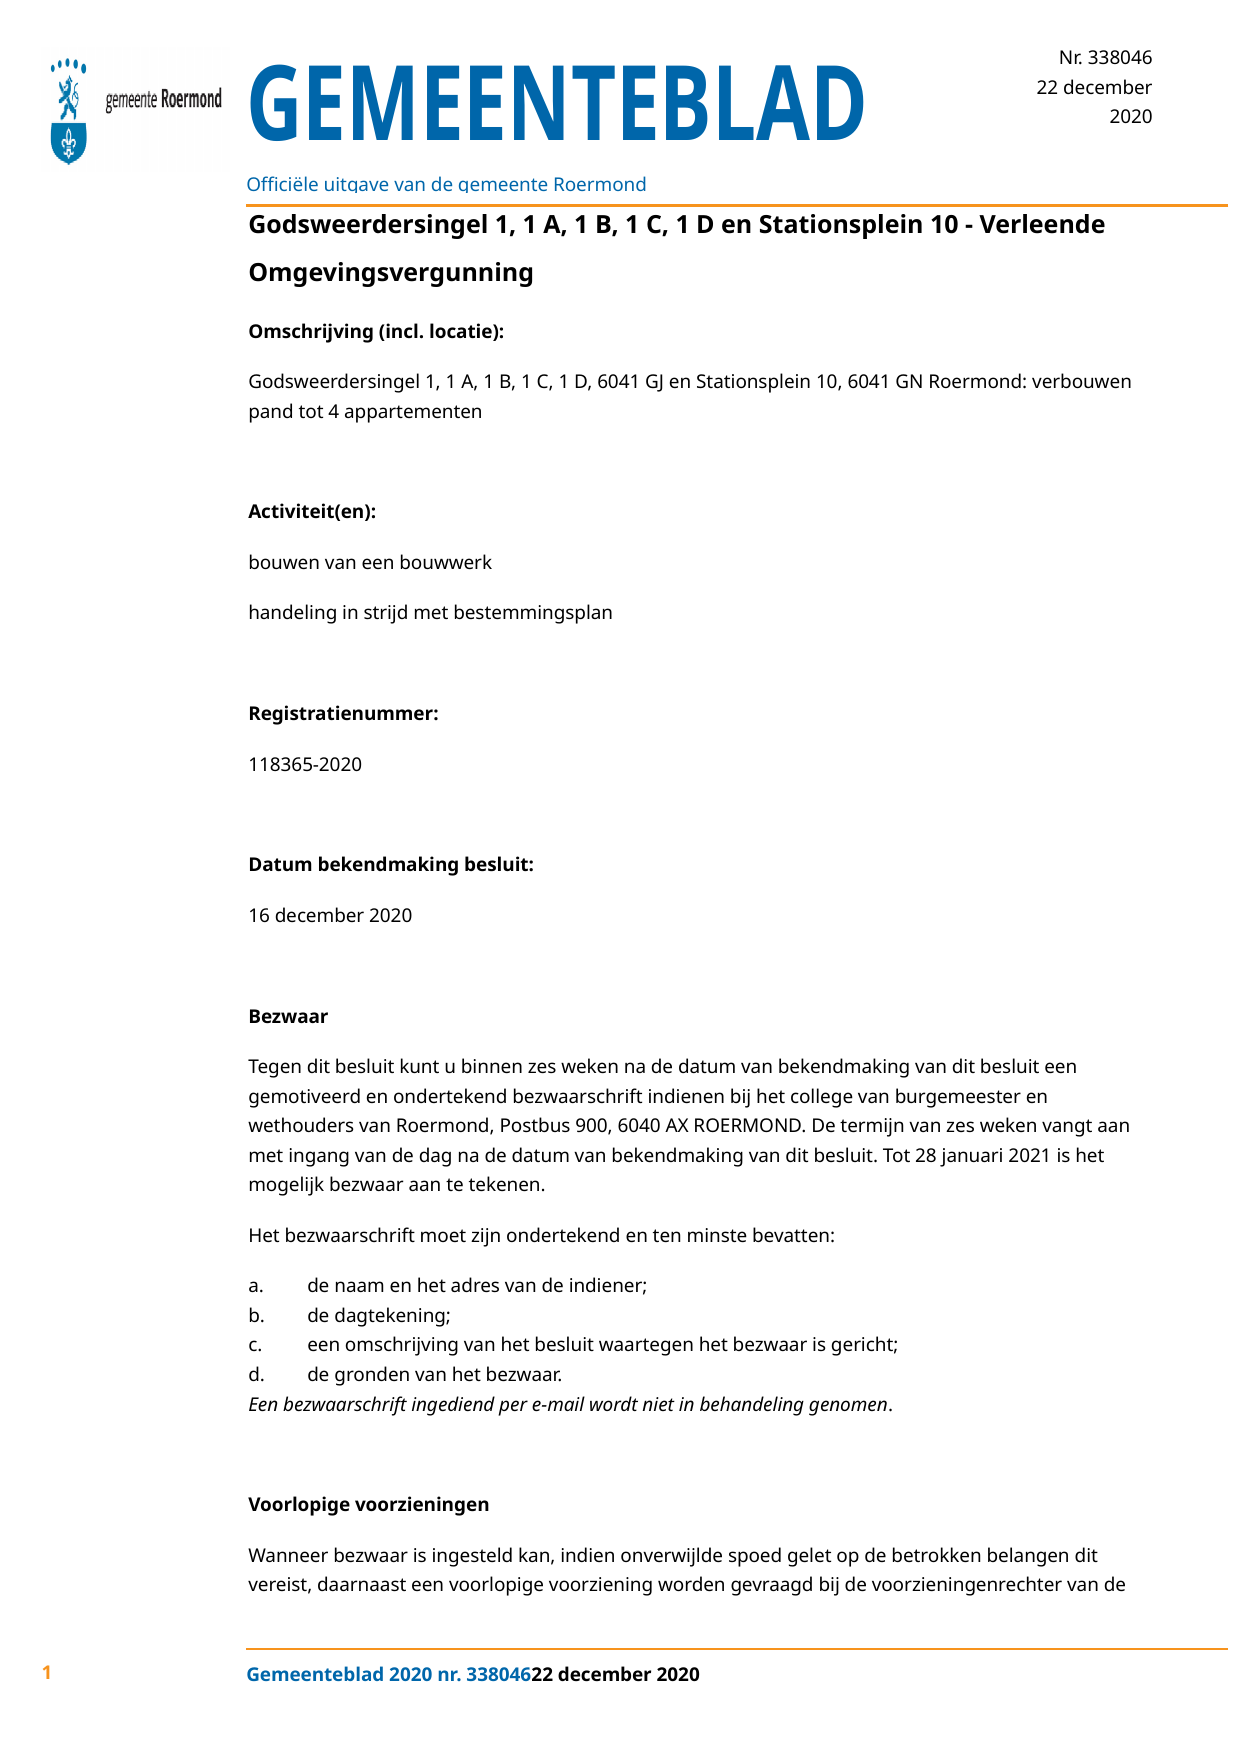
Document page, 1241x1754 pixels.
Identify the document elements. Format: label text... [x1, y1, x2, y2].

text Het bezwaarschrift moet zijn ondertekend en ten minste bevatten: [248, 1222, 1152, 1248]
list een omschrijving van het besluit waartegen het bezwaar is gericht; [248, 1332, 1152, 1357]
text Activiteit(en): [248, 499, 1152, 524]
text Godsweerdersingel 1, 1 A, 1 B, 1 C, 1 D, 6041 GJ en Stationsplein 10, 6041 GN Roermond: verbouwen pand tot 4 appartementen [248, 368, 1152, 424]
text handeling in strijd met bestemmingsplan [248, 599, 1152, 625]
text Een bezwaarschrift ingediend per e-mail wordt niet in behandeling genomen. [248, 1391, 1152, 1417]
picture [41, 47, 231, 172]
text Datum bekendmaking besluit: [248, 852, 1152, 877]
list de gronden van het bezwaar. [248, 1361, 1152, 1387]
list de dagtekening; [248, 1302, 1152, 1328]
text 118365-2020 [248, 751, 1152, 777]
text Godsweerdersingel 1, 1 A, 1 B, 1 C, 1 D en Stationsplein 10 - Verleende Omgevingsvergunning [248, 207, 1152, 288]
text Voorlopige voorzieningen [248, 1492, 1152, 1517]
text Bezwaar [248, 1003, 1152, 1029]
text bouwen van een bouwwerk [248, 549, 1152, 575]
text Registratienummer: [248, 700, 1152, 726]
list de naam en het adres van de indiener; [248, 1272, 1152, 1298]
text Tegen dit besluit kunt u binnen zes weken na de datum van bekendmaking van dit besluit een gemotiveerd en ondertekend bezwaarschrift indienen bij het college van burgemeester en wethouders van Roermond, Postbus 900, 6040 AX ROERMOND. De termijn van zes weken vangt aan met ingang van de dag na de datum van bekendmaking van dit besluit. Tot 28 januari 2021 is het mogelijk bezwaar aan te tekenen. [248, 1053, 1152, 1197]
text 16 december 2020 [248, 902, 1152, 928]
text Wanneer bezwaar is ingesteld kan, indien onverwijlde spoed gelet op de betrokken belangen dit vereist, daarnaast een voorlopige voorziening worden gevraagd bij de voorzieningenrechter van de [248, 1542, 1152, 1597]
text Omschrijving (incl. locatie): [248, 318, 1152, 344]
